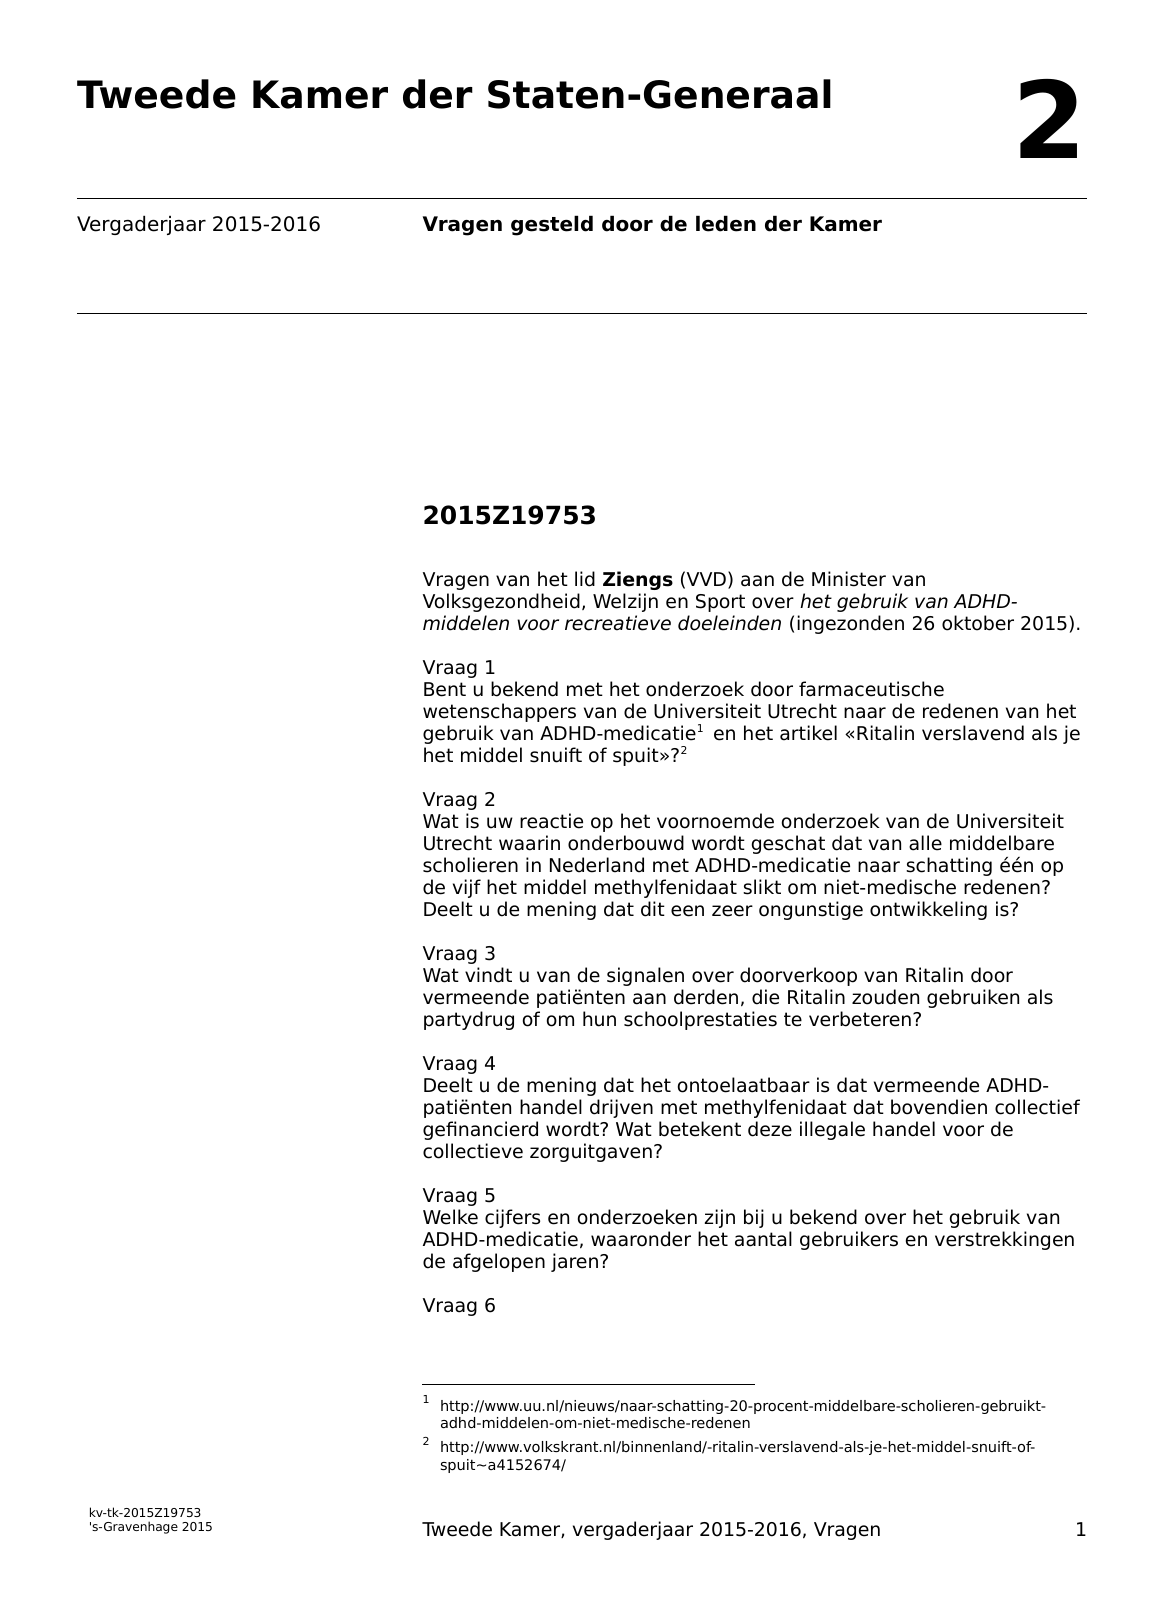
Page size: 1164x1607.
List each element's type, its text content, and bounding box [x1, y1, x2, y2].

text Vraag 1 [422, 657, 1087, 679]
text kv-tk-2015Z19753 [88, 1506, 323, 1520]
text 's-Gravenhage 2015 [88, 1520, 323, 1534]
text Vraag 4 [422, 1053, 1087, 1075]
table_header Tweede Kamer der Staten-Generaal [77, 59, 886, 198]
text Vraag 5 [422, 1185, 1087, 1207]
text Deelt u de mening dat het ontoelaatbaar is dat vermeende ADHD-patiënten handel drijven met methylfenidaat dat bovendien collectief gefinancierd wordt? Wat betekent deze illegale handel voor de collectieve zorguitgaven? [422, 1075, 1087, 1163]
table_cell Vergaderjaar 2015-2016 [77, 199, 422, 313]
text http://www.volkskrant.nl/binnenland/-ritalin-verslavend-als-je-het-middel-snuift-of-spuit~a4152674/ [422, 1435, 1087, 1474]
text Wat is uw reactie op het voornoemde onderzoek van de Universiteit Utrecht waarin onderbouwd wordt geschat dat van alle middelbare scholieren in Nederland met ADHD-medicatie naar schatting één op de vijf het middel methylfenidaat slikt om niet-medische redenen? Deelt u de mening dat dit een zeer ongunstige ontwikkeling is? [422, 811, 1087, 921]
text Vraag 3 [422, 943, 1087, 965]
text Vragen van het lid Ziengs (VVD) aan de Minister van Volksgezondheid, Welzijn en Sport over het gebruik van ADHD-middelen voor recreatieve doeleinden (ingezonden 26 oktober 2015). [422, 569, 1087, 635]
text http://www.uu.nl/nieuws/naar-schatting-20-procent-middelbare-scholieren-gebruikt-adhd-middelen-om-niet-medische-redenen [422, 1393, 1087, 1432]
text Bent u bekend met het onderzoek door farmaceutische wetenschappers van de Universiteit Utrecht naar de redenen van het gebruik van ADHD-medicatie en het artikel «Ritalin verslavend als je het middel snuift of spuit»? [422, 679, 1087, 767]
text Vraag 6 [422, 1295, 1087, 1317]
text Vraag 2 [422, 789, 1087, 811]
text 2015Z19753 [422, 501, 1087, 531]
text Wat vindt u van de signalen over doorverkoop van Ritalin door vermeende patiënten aan derden, die Ritalin zouden gebruiken als partydrug of om hun schoolprestaties te verbeteren? [422, 965, 1087, 1031]
text Welke cijfers en onderzoeken zijn bij u bekend over het gebruik van ADHD-medicatie, waaronder het aantal gebruikers en verstrekkingen de afgelopen jaren? [422, 1207, 1087, 1273]
table_header 2 [886, 59, 1087, 198]
table_cell Vragen gesteld door de leden der Kamer [422, 199, 1087, 313]
